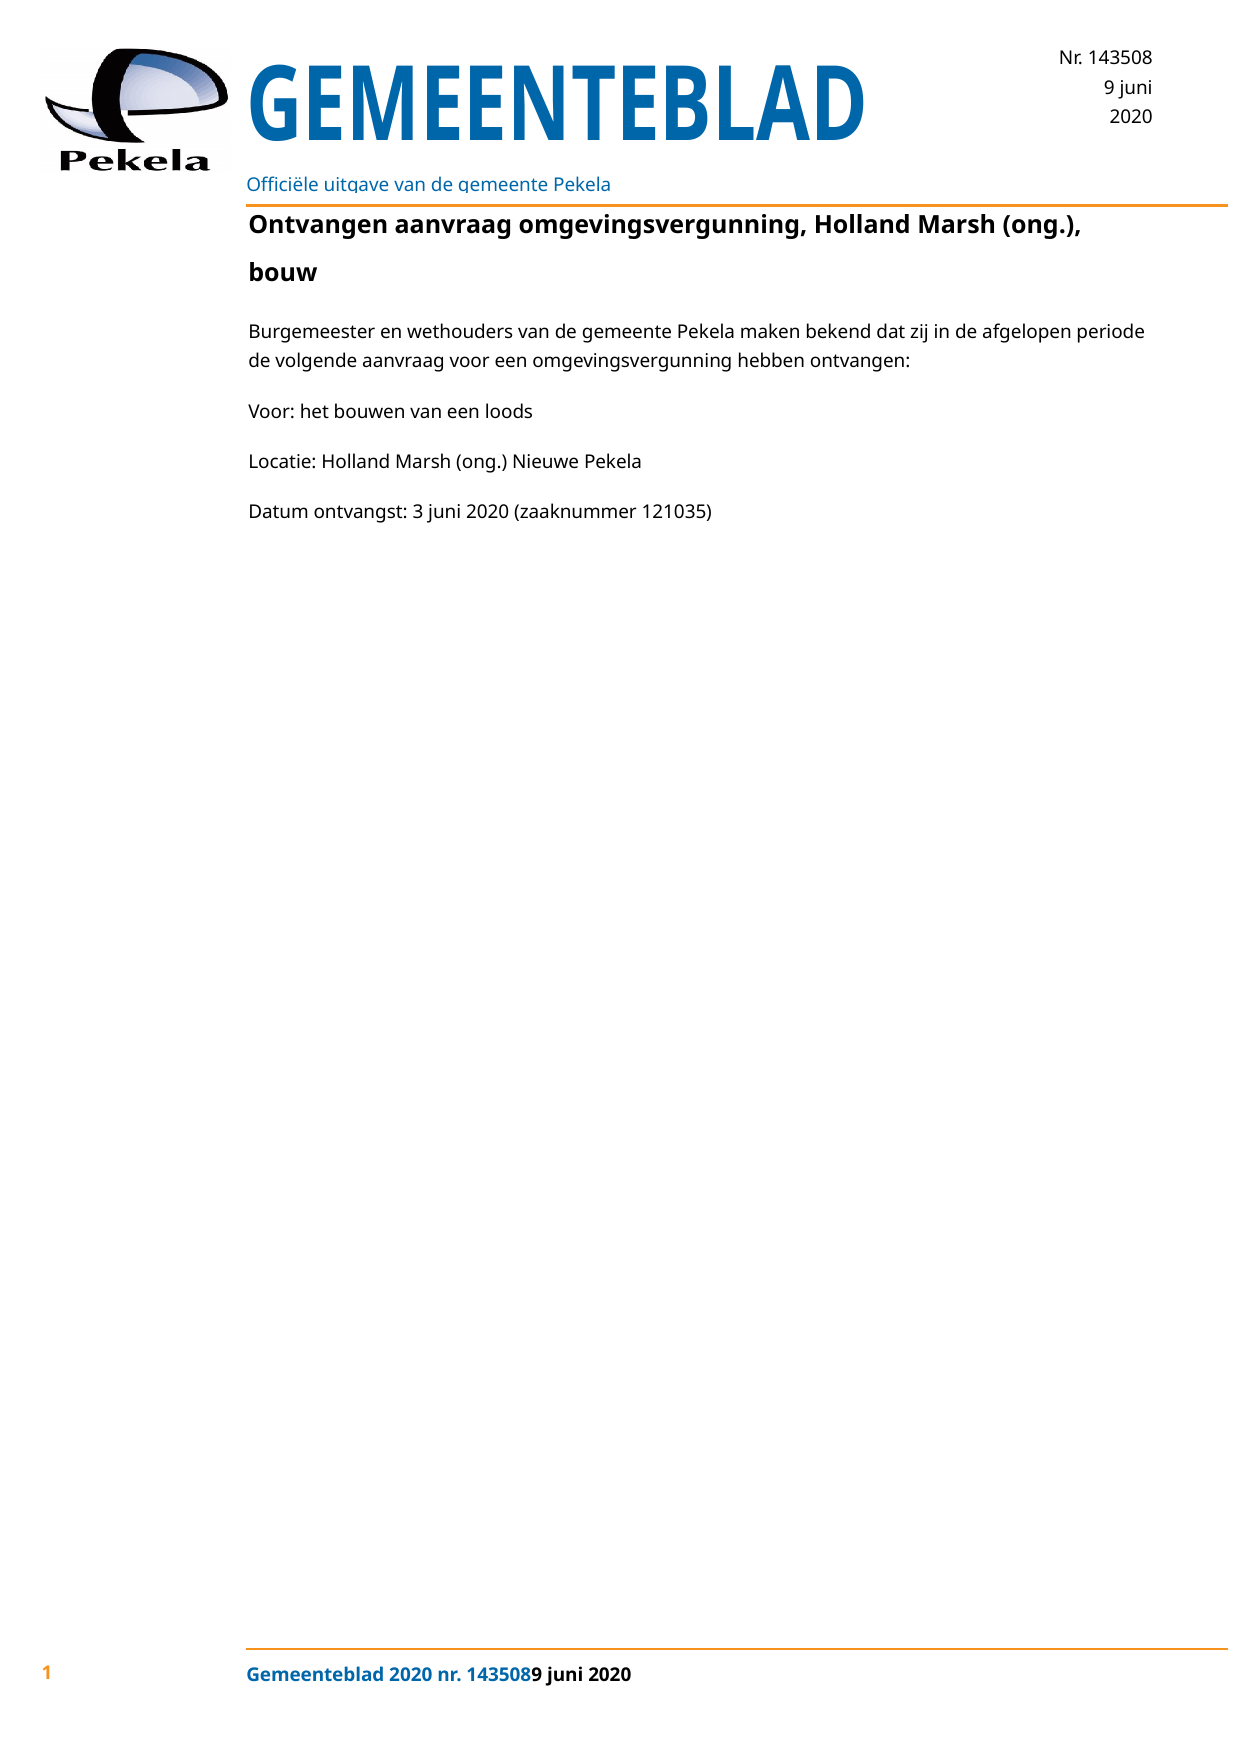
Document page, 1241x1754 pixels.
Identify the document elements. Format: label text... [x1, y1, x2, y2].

text Datum ontvangst: 3 juni 2020 (zaaknummer 121035) [248, 499, 1152, 524]
picture [41, 47, 231, 172]
text Locatie: Holland Marsh (ong.) Nieuwe Pekela [248, 448, 1152, 474]
text Ontvangen aanvraag omgevingsvergunning, Holland Marsh (ong.), bouw [248, 207, 1152, 288]
text Voor: het bouwen van een loods [248, 398, 1152, 424]
text Burgemeester en wethouders van de gemeente Pekela maken bekend dat zij in de afgelopen periode de volgende aanvraag voor een omgevingsvergunning hebben ontvangen: [248, 318, 1152, 373]
